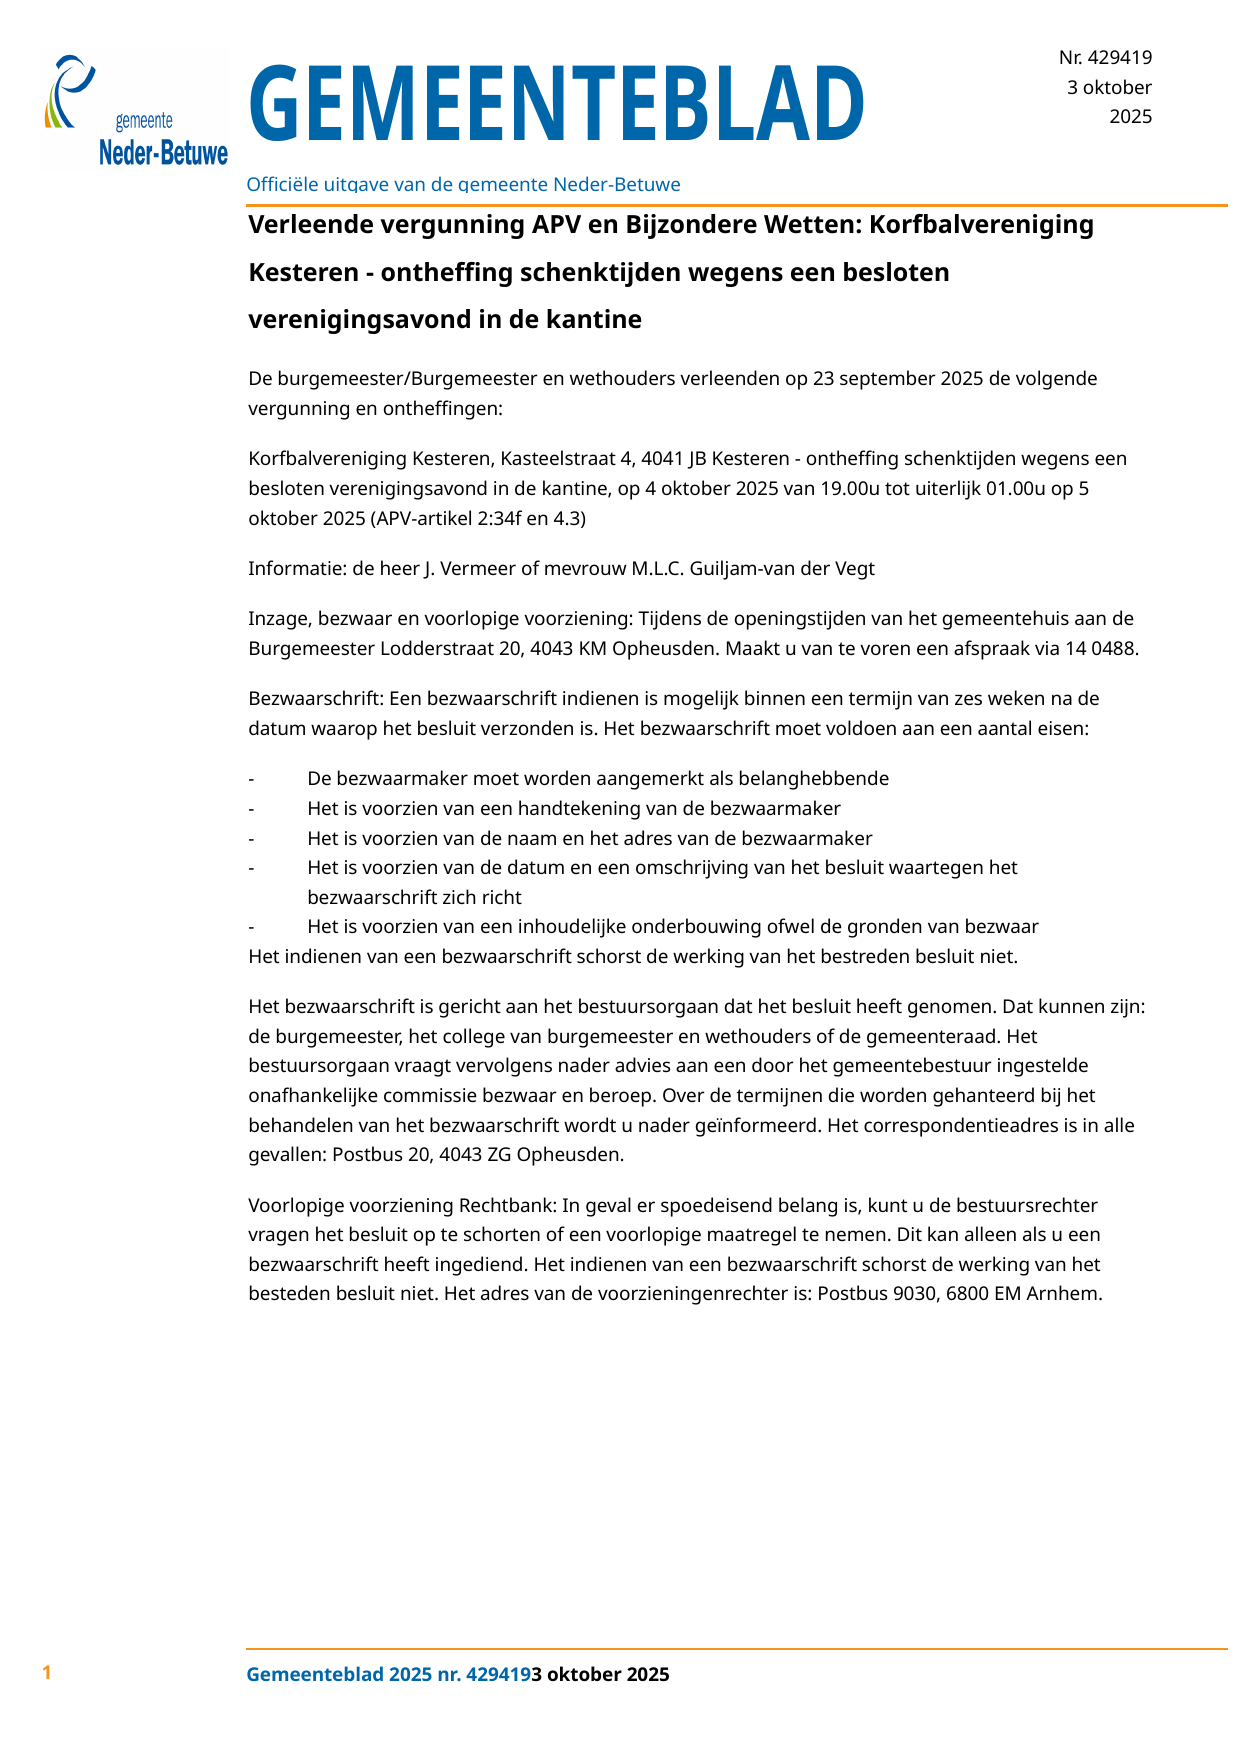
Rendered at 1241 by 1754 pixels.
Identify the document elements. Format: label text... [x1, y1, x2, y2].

text Het bezwaarschrift is gericht aan het bestuursorgaan dat het besluit heeft genomen. Dat kunnen zijn: de burgemeester, het college van burgemeester en wethouders of de gemeenteraad. Het bestuursorgaan vraagt vervolgens nader advies aan een door het gemeentebestuur ingestelde onafhankelijke commissie bezwaar en beroep. Over de termijnen die worden gehanteerd bij het behandelen van het bezwaarschrift wordt u nader geïnformeerd. Het correspondentieadres is in alle gevallen: Postbus 20, 4043 ZG Opheusden. [248, 993, 1152, 1167]
list Het is voorzien van de datum en een omschrijving van het besluit waartegen het bezwaarschrift zich richt [248, 854, 1152, 909]
picture [41, 47, 231, 172]
list Het is voorzien van een handtekening van de bezwaarmaker [248, 795, 1152, 821]
text Informatie: de heer J. Vermeer of mevrouw M.L.C. Guiljam-van der Vegt [248, 555, 1152, 581]
list De bezwaarmaker moet worden aangemerkt als belanghebbende [248, 766, 1152, 791]
list Het is voorzien van de naam en het adres van de bezwaarmaker [248, 825, 1152, 850]
text Inzage, bezwaar en voorlopige voorziening: Tijdens de openingstijden van het gemeentehuis aan de Burgemeester Lodderstraat 20, 4043 KM Opheusden. Maakt u van te voren een afspraak via 14 0488. [248, 606, 1152, 661]
list Het is voorzien van een inhoudelijke onderbouwing ofwel de gronden van bezwaar [248, 913, 1152, 939]
text De burgemeester/Burgemeester en wethouders verleenden op 23 september 2025 de volgende vergunning en ontheffingen: [248, 366, 1152, 421]
text Het indienen van een bezwaarschrift schorst de werking van het bestreden besluit niet. [248, 943, 1152, 969]
text Verleende vergunning APV en Bijzondere Wetten: Korfbalvereniging Kesteren - ontheffing schenktijden wegens een besloten verenigingsavond in de kantine [248, 207, 1152, 336]
text Bezwaarschrift: Een bezwaarschrift indienen is mogelijk binnen een termijn van zes weken na de datum waarop het besluit verzonden is. Het bezwaarschrift moet voldoen aan een aantal eisen: [248, 686, 1152, 741]
text Voorlopige voorziening Rechtbank: In geval er spoedeisend belang is, kunt u de bestuursrechter vragen het besluit op te schorten of een voorlopige maatregel te nemen. Dit kan alleen als u een bezwaarschrift heeft ingediend. Het indienen van een bezwaarschrift schorst de werking van het besteden besluit niet. Het adres van de voorzieningenrechter is: Postbus 9030, 6800 EM Arnhem. [248, 1192, 1152, 1306]
text Korfbalvereniging Kesteren, Kasteelstraat 4, 4041 JB Kesteren - ontheffing schenktijden wegens een besloten verenigingsavond in de kantine, op 4 oktober 2025 van 19.00u tot uiterlijk 01.00u op 5 oktober 2025 (APV-artikel 2:34f en 4.3) [248, 446, 1152, 530]
